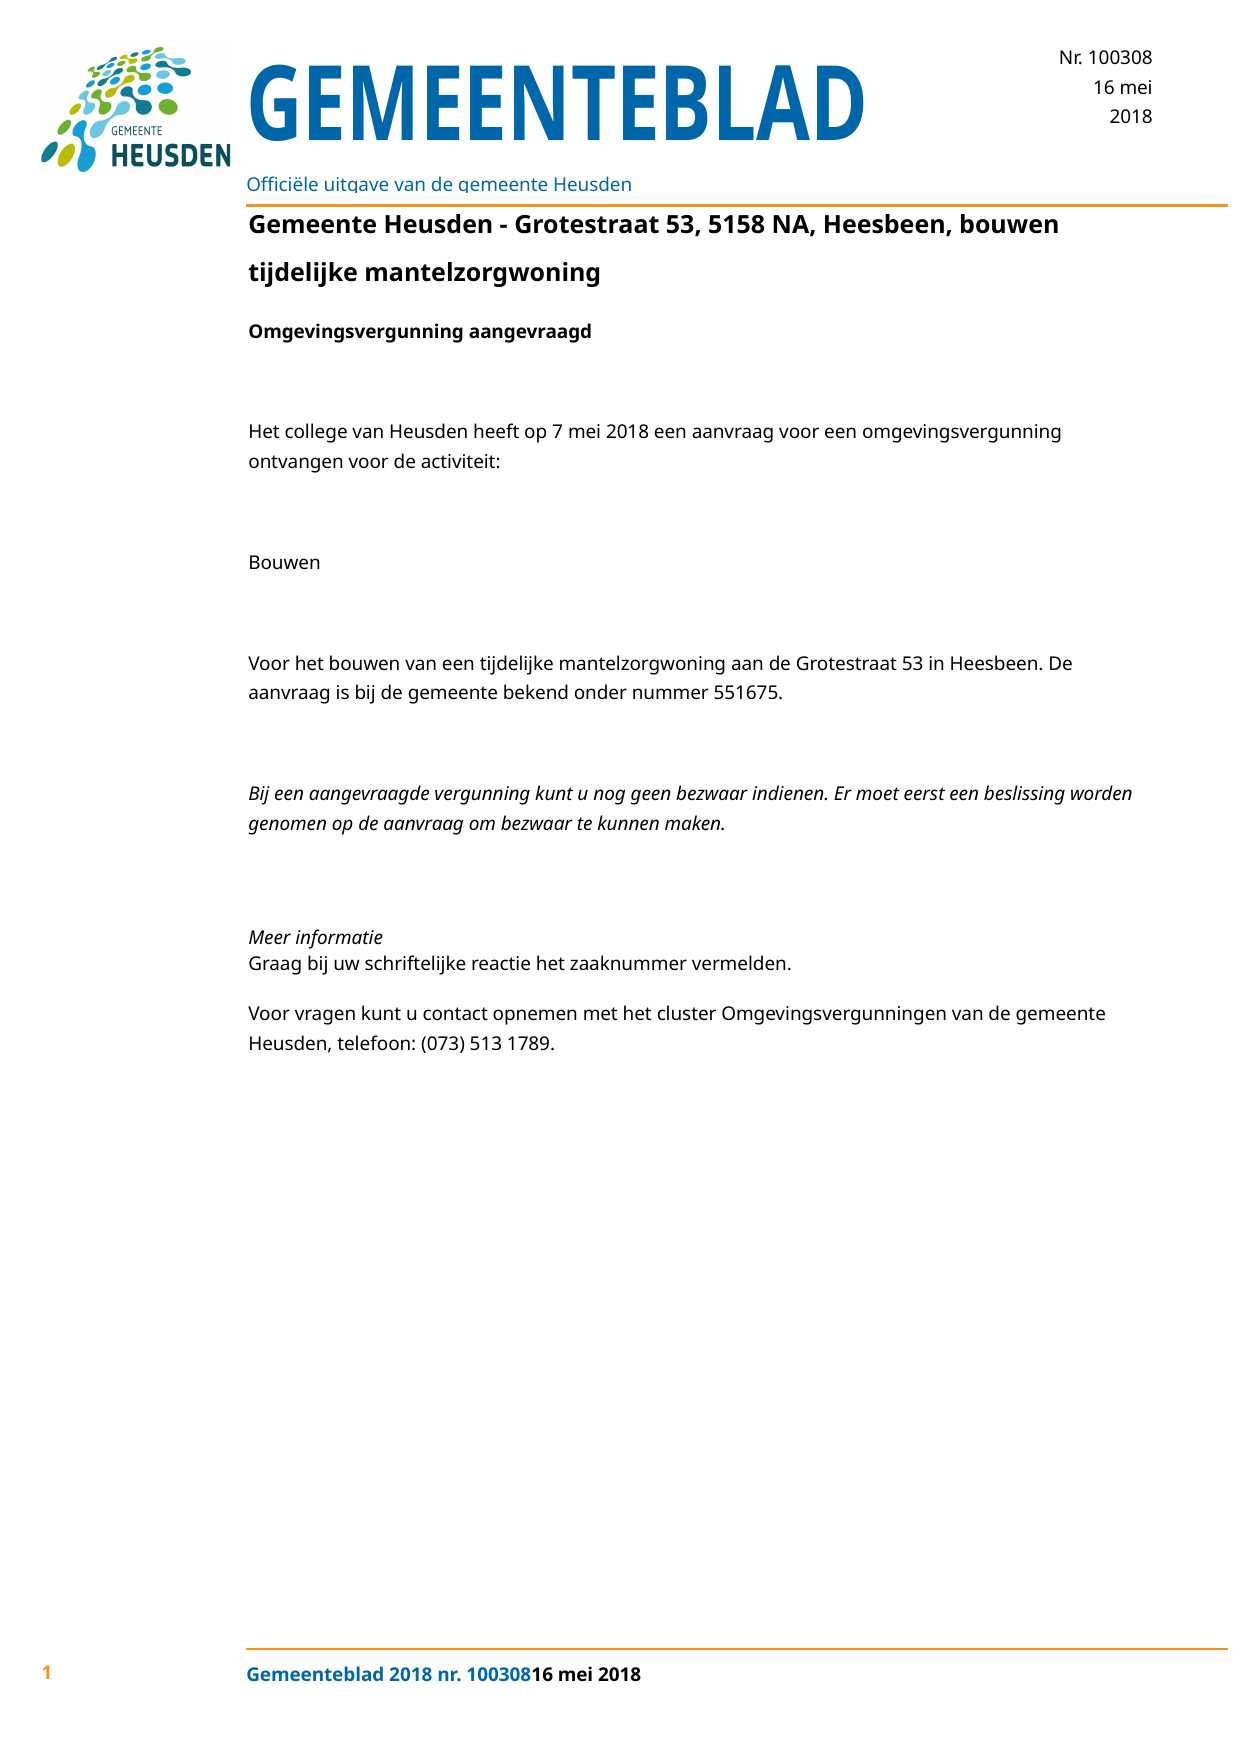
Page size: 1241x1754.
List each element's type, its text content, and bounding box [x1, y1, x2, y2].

text Voor het bouwen van een tijdelijke mantelzorgwoning aan de Grotestraat 53 in Heesbeen. De aanvraag is bij de gemeente bekend onder nummer 551675. [248, 650, 1152, 705]
text Meer informatie [248, 924, 1152, 950]
text Omgevingsvergunning aangevraagd [248, 318, 1152, 344]
text Bij een aangevraagde vergunning kunt u nog geen bezwaar indienen. Er moet eerst een beslissing worden genomen op de aanvraag om bezwaar te kunnen maken. [248, 780, 1152, 836]
text Voor vragen kunt u contact opnemen met het cluster Omgevingsvergunningen van de gemeente Heusden, telefoon: (073) 513 1789. [248, 1001, 1152, 1056]
text Graag bij uw schriftelijke reactie het zaaknummer vermelden. [248, 950, 1152, 976]
text Gemeente Heusden - Grotestraat 53, 5158 NA, Heesbeen, bouwen tijdelijke mantelzorgwoning [248, 207, 1152, 288]
text Het college van Heusden heeft op 7 mei 2018 een aanvraag voor een omgevingsvergunning ontvangen voor de activiteit: [248, 419, 1152, 474]
picture [41, 47, 231, 172]
text Bouwen [248, 549, 1152, 575]
